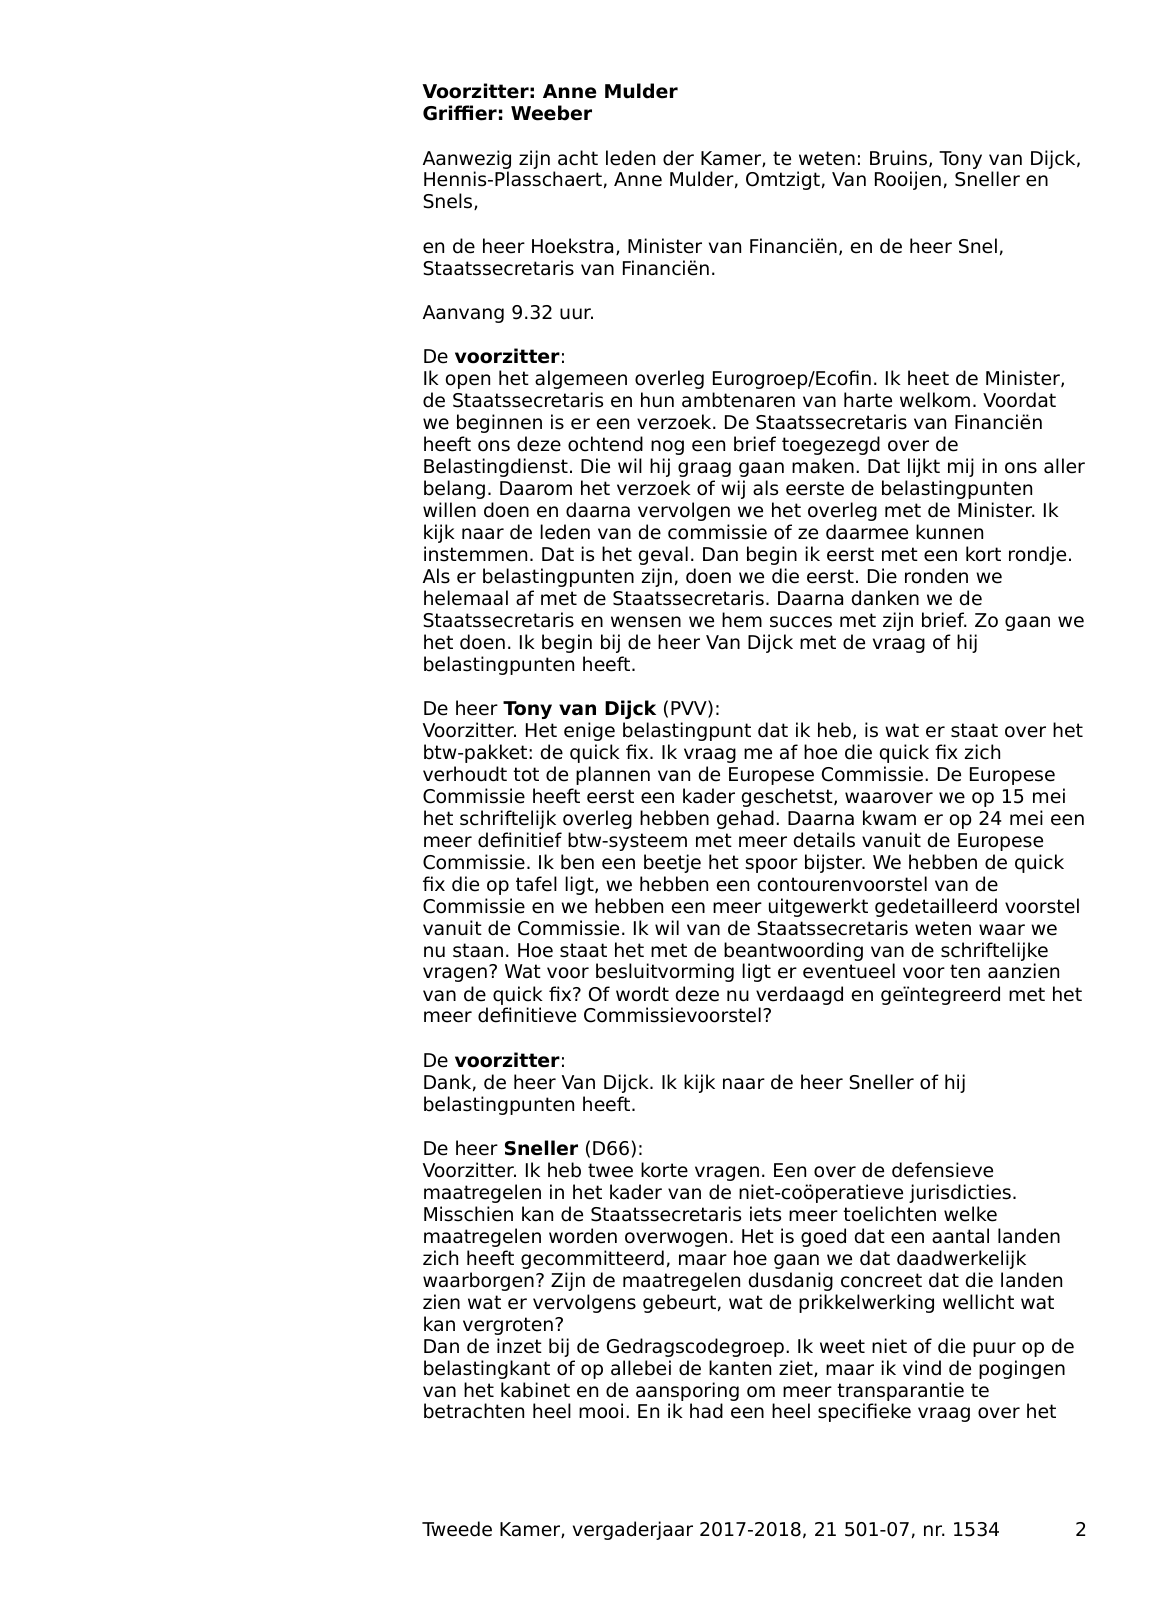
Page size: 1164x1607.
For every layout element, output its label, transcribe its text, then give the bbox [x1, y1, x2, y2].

text De heer Sneller (D66): [422, 1138, 1087, 1160]
text Dank, de heer Van Dijck. Ik kijk naar de heer Sneller of hij belastingpunten heeft. [422, 1072, 1087, 1116]
text Griffier: Weeber [422, 103, 1087, 125]
text Voorzitter. Ik heb twee korte vragen. Een over de defensieve maatregelen in het kader van de niet-coöperatieve jurisdicties. Misschien kan de Staatssecretaris iets meer toelichten welke maatregelen worden overwogen. Het is goed dat een aantal landen zich heeft gecommitteerd, maar hoe gaan we dat daadwerkelijk waarborgen? Zijn de maatregelen dusdanig concreet dat die landen zien wat er vervolgens gebeurt, wat de prikkelwerking wellicht wat kan vergroten? [422, 1160, 1087, 1336]
text Dan de inzet bij de Gedragscodegroep. Ik weet niet of die puur op de belastingkant of op allebei de kanten ziet, maar ik vind de pogingen van het kabinet en de aansporing om meer transparantie te betrachten heel mooi. En ik had een heel specifieke vraag over het [422, 1336, 1087, 1423]
text en de heer Hoekstra, Minister van Financiën, en de heer Snel, Staatssecretaris van Financiën. [422, 236, 1087, 279]
text Voorzitter: Anne Mulder [422, 81, 1087, 103]
text De voorzitter: [422, 1049, 1087, 1072]
text Voorzitter. Het enige belastingpunt dat ik heb, is wat er staat over het btw-pakket: de quick fix. Ik vraag me af hoe die quick fix zich verhoudt tot de plannen van de Europese Commissie. De Europese Commissie heeft eerst een kader geschetst, waarover we op 15 mei het schriftelijk overleg hebben gehad. Daarna kwam er op 24 mei een meer definitief btw-systeem met meer details vanuit de Europese Commissie. Ik ben een beetje het spoor bijster. We hebben de quick fix die op tafel ligt, we hebben een contourenvoorstel van de Commissie en we hebben een meer uitgewerkt gedetailleerd voorstel vanuit de Commissie. Ik wil van de Staatssecretaris weten waar we nu staan. Hoe staat het met de beantwoording van de schriftelijke vragen? Wat voor besluitvorming ligt er eventueel voor ten aanzien van de quick fix? Of wordt deze nu verdaagd en geïntegreerd met het meer definitieve Commissievoorstel? [422, 720, 1087, 1027]
text Ik open het algemeen overleg Eurogroep/Ecofin. Ik heet de Minister, de Staatssecretaris en hun ambtenaren van harte welkom. Voordat we beginnen is er een verzoek. De Staatssecretaris van Financiën heeft ons deze ochtend nog een brief toegezegd over de Belastingdienst. Die wil hij graag gaan maken. Dat lijkt mij in ons aller belang. Daarom het verzoek of wij als eerste de belastingpunten willen doen en daarna vervolgen we het overleg met de Minister. Ik kijk naar de leden van de commissie of ze daarmee kunnen instemmen. Dat is het geval. Dan begin ik eerst met een kort rondje. Als er belastingpunten zijn, doen we die eerst. Die ronden we helemaal af met de Staatssecretaris. Daarna danken we de Staatssecretaris en wensen we hem succes met zijn brief. Zo gaan we het doen. Ik begin bij de heer Van Dijck met de vraag of hij belastingpunten heeft. [422, 368, 1087, 676]
text Aanvang 9.32 uur. [422, 302, 1087, 324]
text De voorzitter: [422, 346, 1087, 368]
text De heer Tony van Dijck (PVV): [422, 698, 1087, 720]
text Aanwezig zijn acht leden der Kamer, te weten: Bruins, Tony van Dijck, Hennis-Plasschaert, Anne Mulder, Omtzigt, Van Rooijen, Sneller en Snels, [422, 147, 1087, 213]
